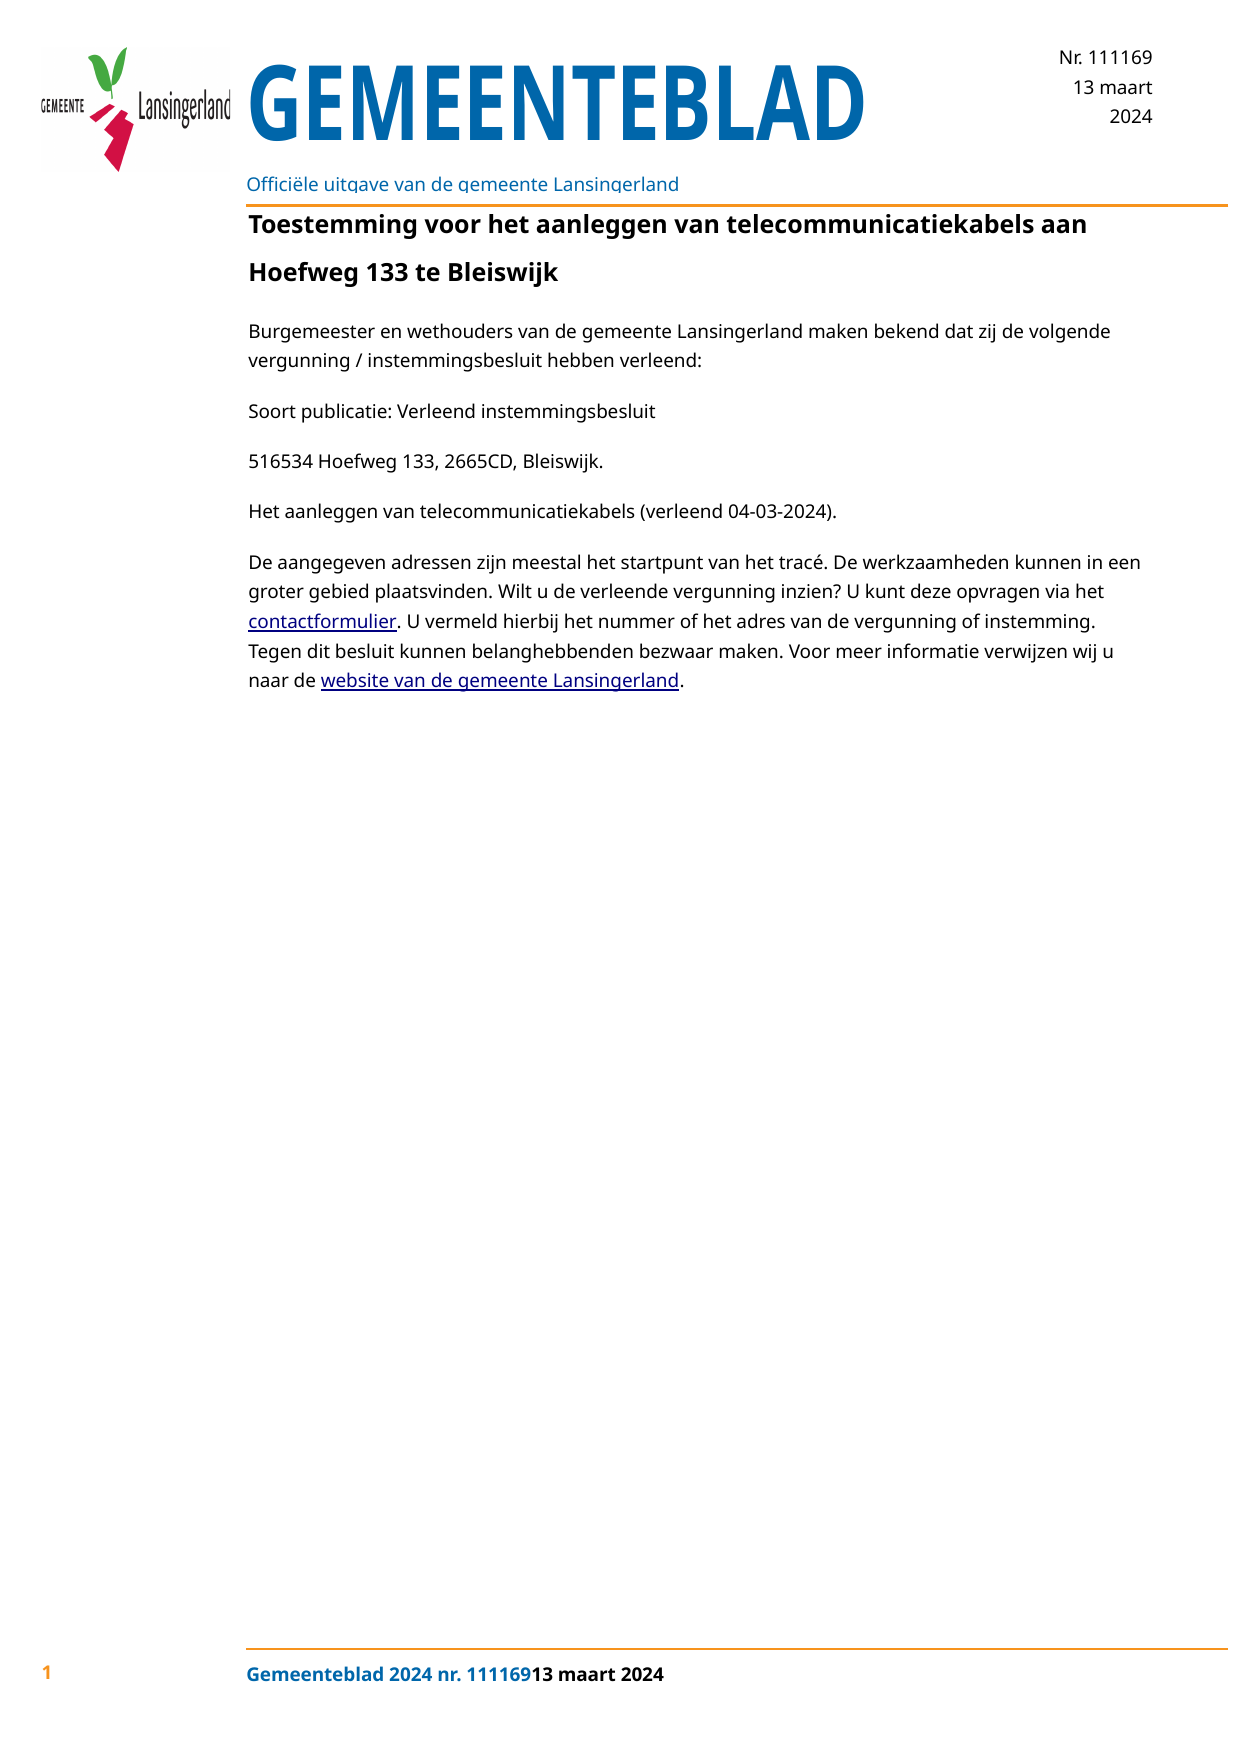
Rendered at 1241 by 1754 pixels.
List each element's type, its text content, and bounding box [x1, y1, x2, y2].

text Toestemming voor het aanleggen van telecommunicatiekabels aan Hoefweg 133 te Bleiswijk [248, 207, 1152, 288]
text Soort publicatie: Verleend instemmingsbesluit [248, 398, 1152, 424]
text 516534 Hoefweg 133, 2665CD, Bleiswijk. [248, 448, 1152, 474]
text Burgemeester en wethouders van de gemeente Lansingerland maken bekend dat zij de volgende vergunning / instemmingsbesluit hebben verleend: [248, 318, 1152, 373]
text De aangegeven adressen zijn meestal het startpunt van het tracé. De werkzaamheden kunnen in een groter gebied plaatsvinden. Wilt u de verleende vergunning inzien? U kunt deze opvragen via het contactformulier. U vermeld hierbij het nummer of het adres van de vergunning of instemming. Tegen dit besluit kunnen belanghebbenden bezwaar maken. Voor meer informatie verwijzen wij u naar de website van de gemeente Lansingerland. [248, 549, 1152, 693]
picture [41, 47, 231, 172]
text Het aanleggen van telecommunicatiekabels (verleend 04-03-2024). [248, 499, 1152, 524]
